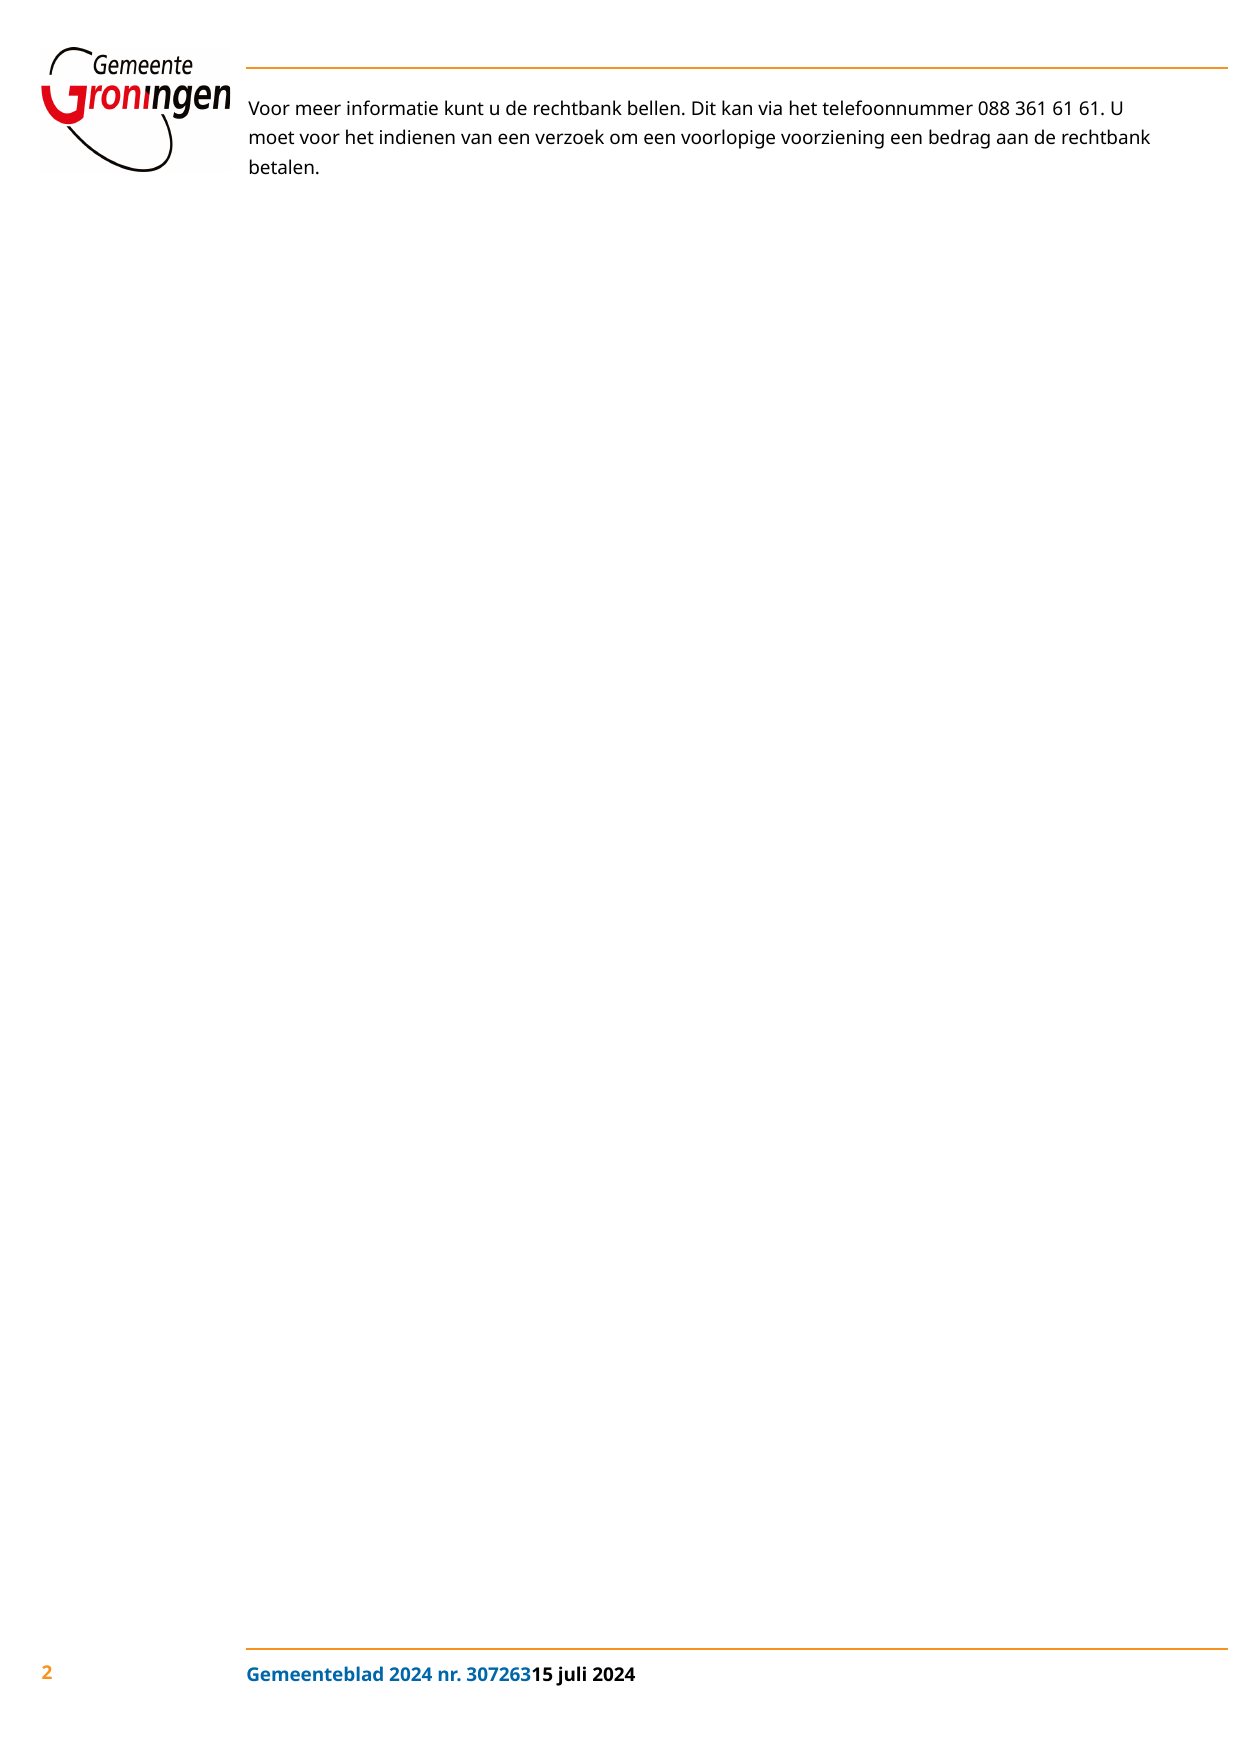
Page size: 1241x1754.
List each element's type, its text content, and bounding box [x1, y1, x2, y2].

text Voor meer informatie kunt u de rechtbank bellen. Dit kan via het telefoonnummer 088 361 61 61. U moet voor het indienen van een verzoek om een voorlopige voorziening een bedrag aan de rechtbank betalen. [248, 95, 1152, 180]
picture [41, 47, 231, 172]
